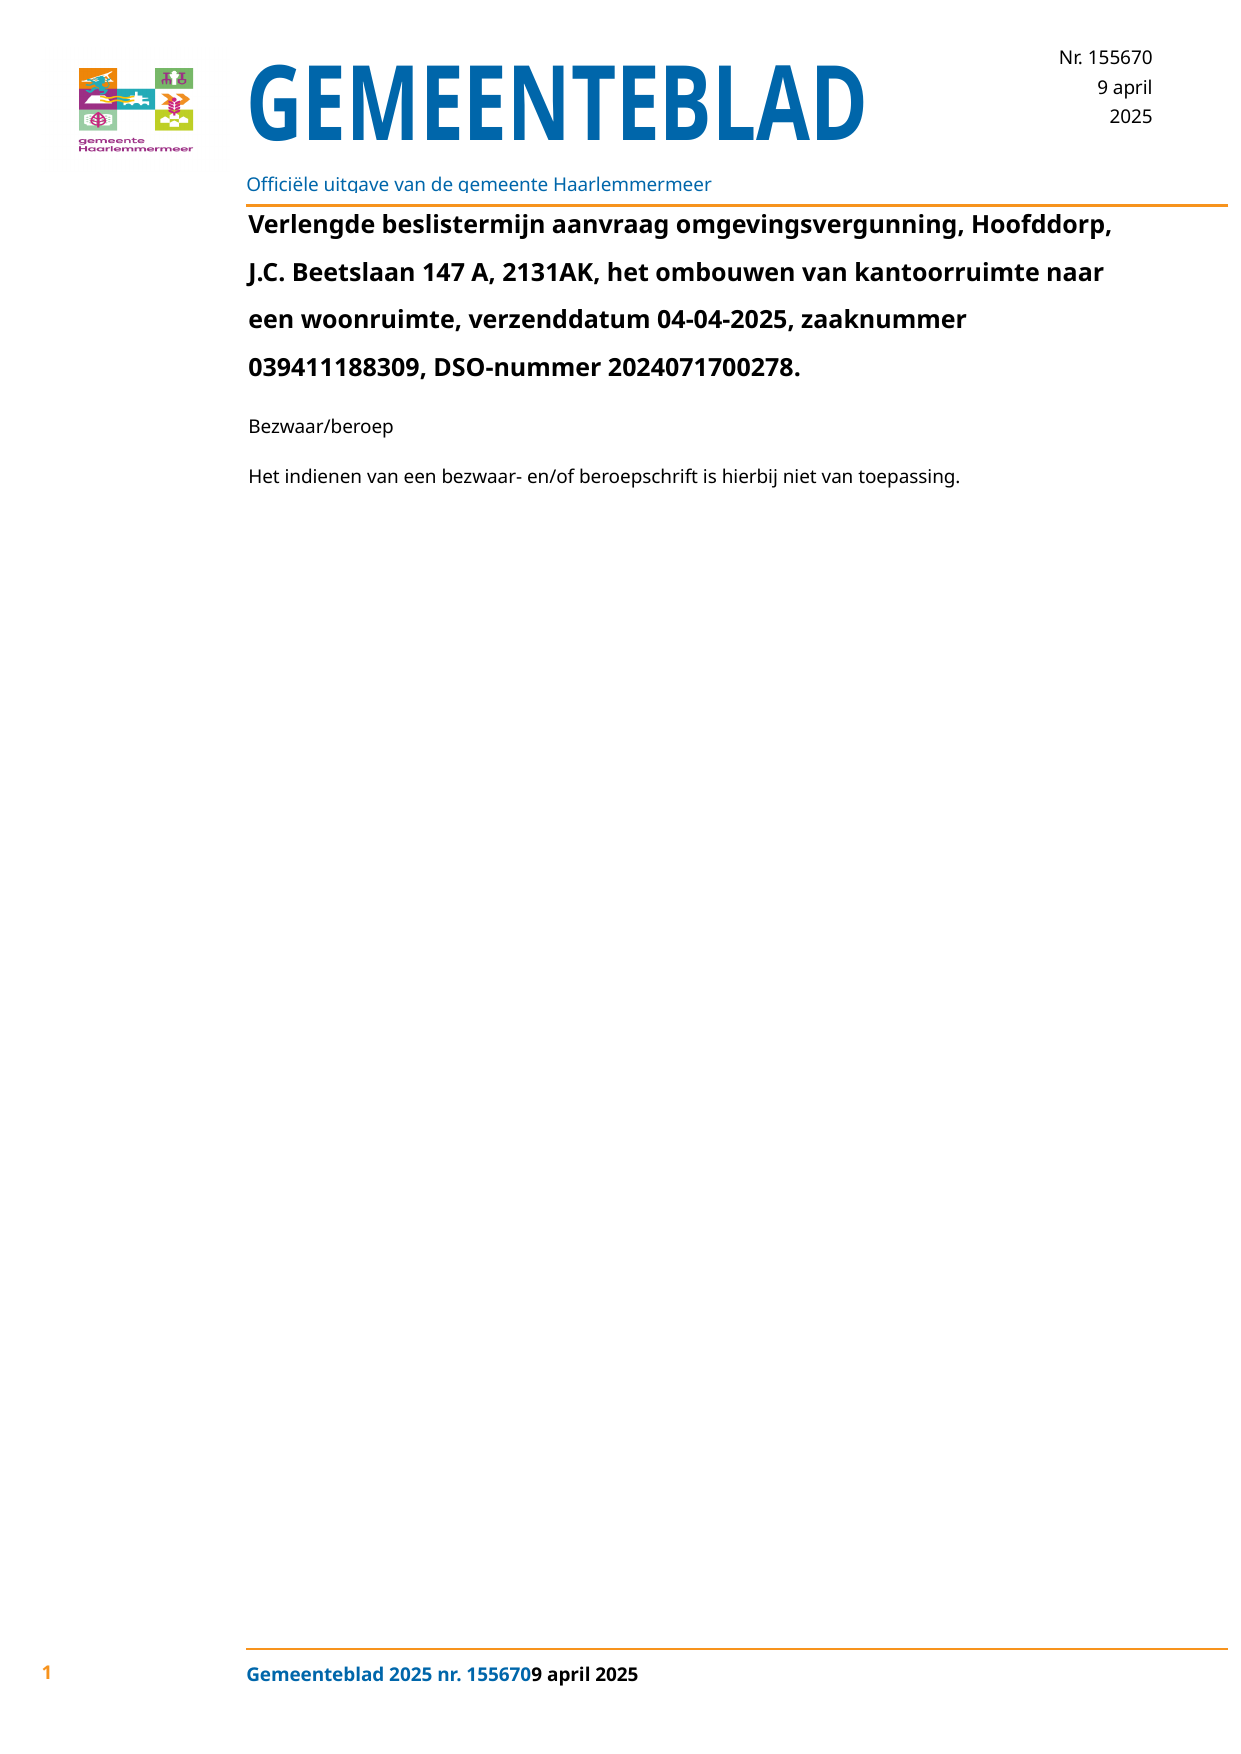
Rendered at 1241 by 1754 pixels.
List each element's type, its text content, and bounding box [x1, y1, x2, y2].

text Bezwaar/beroep [248, 413, 1152, 439]
text Het indienen van een bezwaar- en/of beroepschrift is hierbij niet van toepassing. [248, 463, 1152, 489]
text Verlengde beslistermijn aanvraag omgevingsvergunning, Hoofddorp, J.C. Beetslaan 147 A, 2131AK, het ombouwen van kantoorruimte naar een woonruimte, verzenddatum 04-04-2025, zaaknummer 039411188309, DSO-nummer 2024071700278. [248, 207, 1152, 384]
picture [41, 47, 231, 172]
